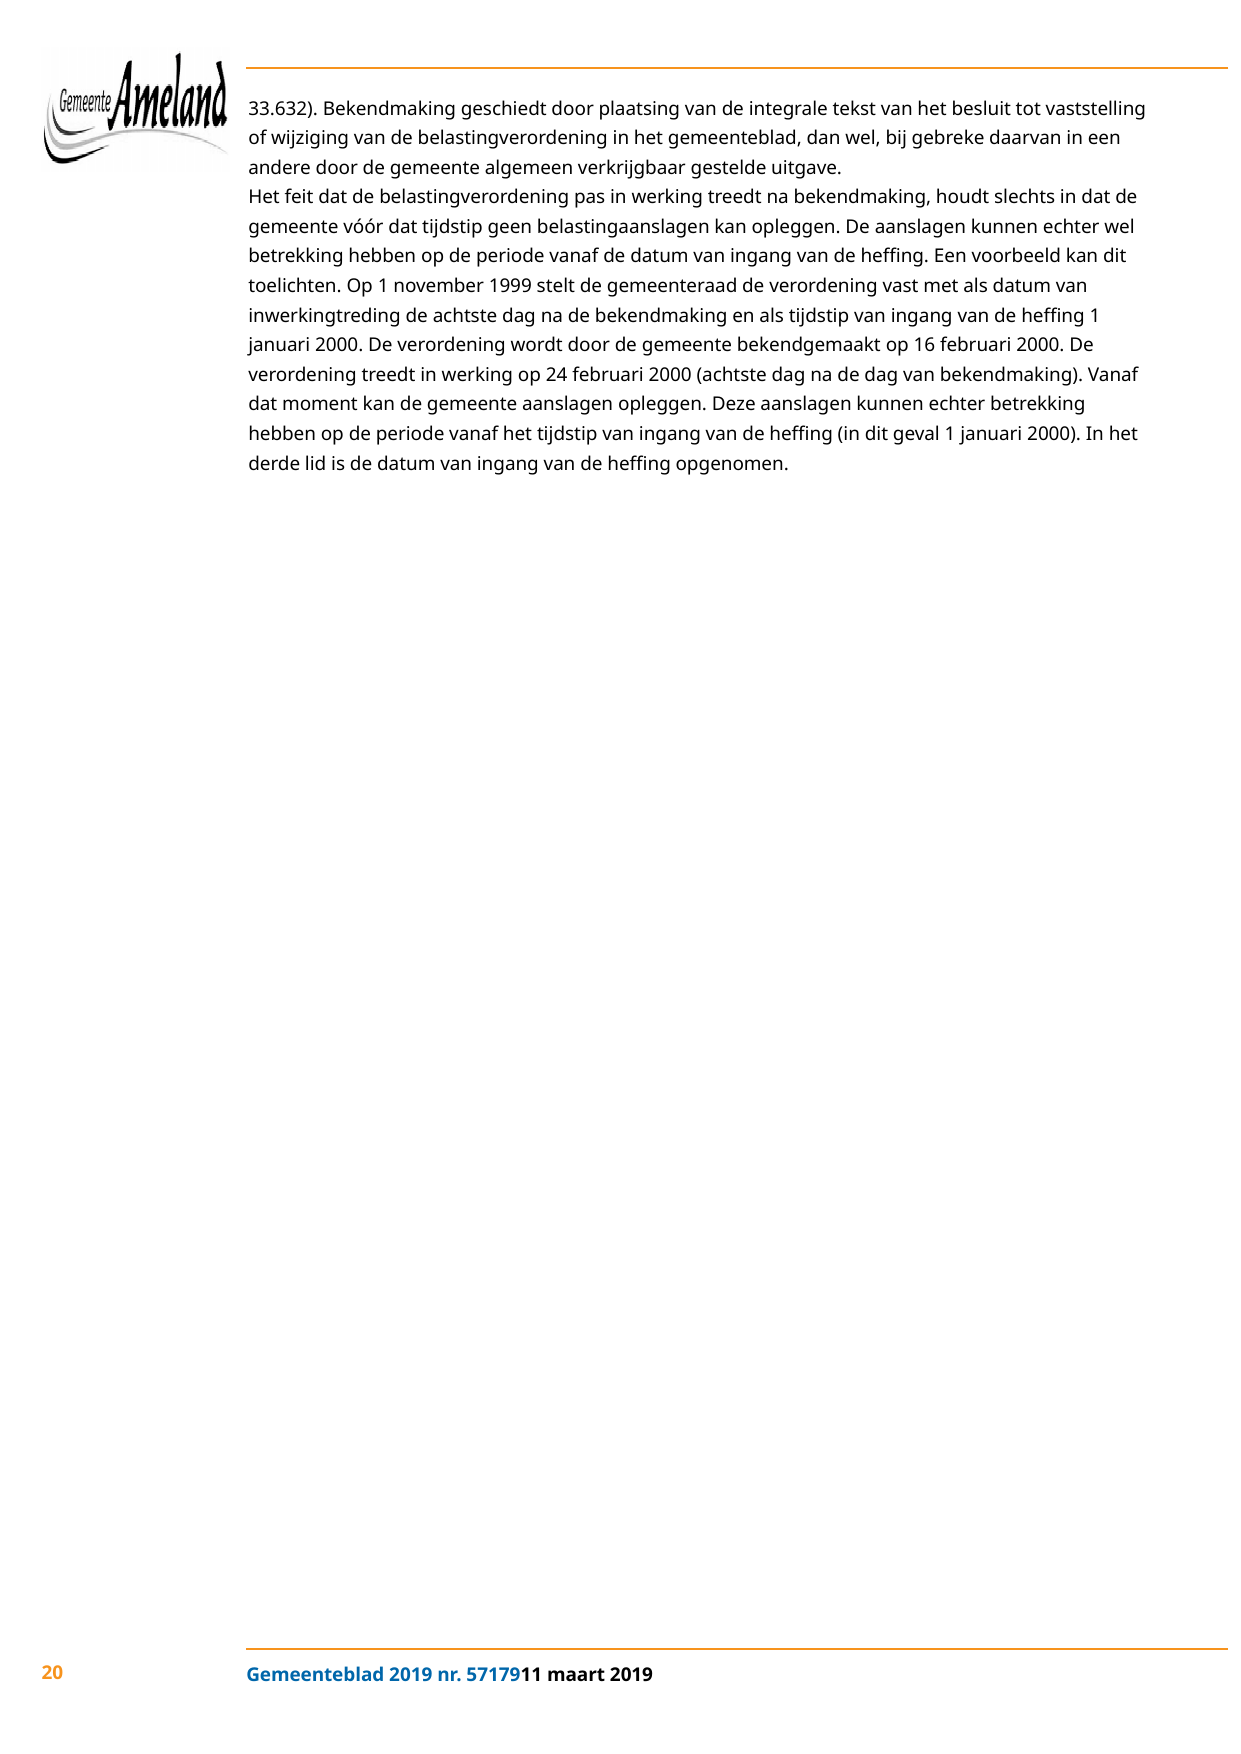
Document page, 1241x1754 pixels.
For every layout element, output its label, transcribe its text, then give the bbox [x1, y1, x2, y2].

text Het feit dat de belastingverordening pas in werking treedt na bekendmaking, houdt slechts in dat de gemeente vóór dat tijdstip geen belastingaanslagen kan opleggen. De aanslagen kunnen echter wel betrekking hebben op de periode vanaf de datum van ingang van de heffing. Een voorbeeld kan dit toelichten. Op 1 november 1999 stelt de gemeenteraad de verordening vast met als datum van inwerkingtreding de achtste dag na de bekendmaking en als tijdstip van ingang van de heffing 1 januari 2000. De verordening wordt door de gemeente bekendgemaakt op 16 februari 2000. De verordening treedt in werking op 24 februari 2000 (achtste dag na de dag van bekendmaking). Vanaf dat moment kan de gemeente aanslagen opleggen. Deze aanslagen kunnen echter betrekking hebben op de periode vanaf het tijdstip van ingang van de heffing (in dit geval 1 januari 2000). In het derde lid is de datum van ingang van de heffing opgenomen. [248, 183, 1152, 476]
text 33.632). Bekendmaking geschiedt door plaatsing van de integrale tekst van het besluit tot vaststelling of wijziging van de belastingverordening in het gemeenteblad, dan wel, bij gebreke daarvan in een andere door de gemeente algemeen verkrijgbaar gestelde uitgave. [248, 95, 1152, 180]
picture [41, 47, 231, 172]
